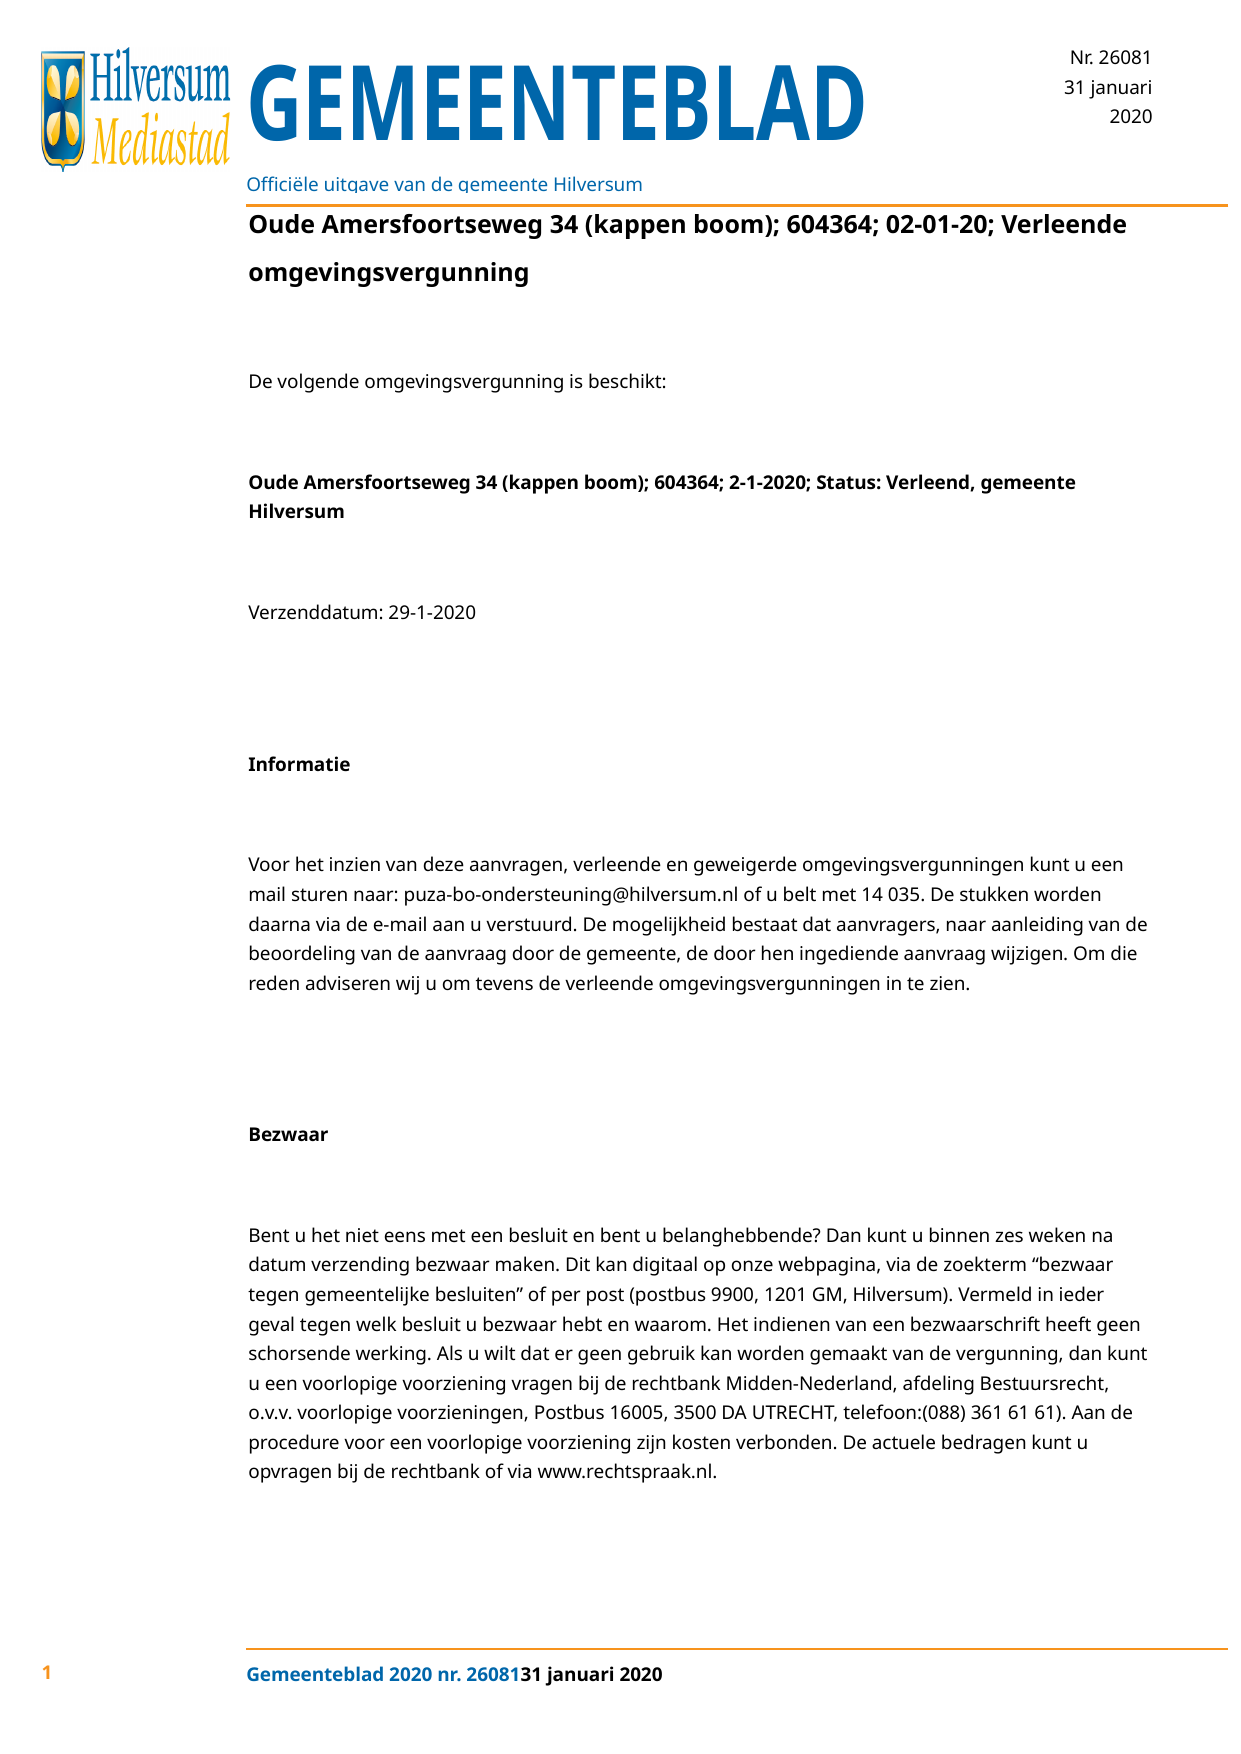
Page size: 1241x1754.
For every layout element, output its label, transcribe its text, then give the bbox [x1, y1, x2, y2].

text Verzenddatum: 29-1-2020 [248, 599, 1152, 625]
text De volgende omgevingsvergunning is beschikt: [248, 368, 1152, 394]
text Bent u het niet eens met een besluit en bent u belanghebbende? Dan kunt u binnen zes weken na datum verzending bezwaar maken. Dit kan digitaal op onze webpagina, via de zoekterm “bezwaar tegen gemeentelijke besluiten” of per post (postbus 9900, 1201 GM, Hilversum). Vermeld in ieder geval tegen welk besluit u bezwaar hebt en waarom. Het indienen van een bezwaarschrift heeft geen schorsende werking. Als u wilt dat er geen gebruik kan worden gemaakt van de vergunning, dan kunt u een voorlopige voorziening vragen bij de rechtbank Midden-Nederland, afdeling Bestuursrecht, o.v.v. voorlopige voorzieningen, Postbus 16005, 3500 DA UTRECHT, telefoon:(088) 361 61 61). Aan de procedure voor een voorlopige voorziening zijn kosten verbonden. De actuele bedragen kunt u opvragen bij de rechtbank of via www.rechtspraak.nl. [248, 1222, 1152, 1484]
text Oude Amersfoortseweg 34 (kappen boom); 604364; 2-1-2020; Status: Verleend, gemeente Hilversum [248, 469, 1152, 524]
text Voor het inzien van deze aanvragen, verleende en geweigerde omgevingsvergunningen kunt u een mail sturen naar: puza-bo-ondersteuning@hilversum.nl of u belt met 14 035. De stukken worden daarna via de e-mail aan u verstuurd. De mogelijkheid bestaat dat aanvragers, naar aanleiding van de beoordeling van de aanvraag door de gemeente, de door hen ingediende aanvraag wijzigen. Om die reden adviseren wij u om tevens de verleende omgevingsvergunningen in te zien. [248, 852, 1152, 996]
text Oude Amersfoortseweg 34 (kappen boom); 604364; 02-01-20; Verleende omgevingsvergunning [248, 207, 1152, 288]
text Informatie [248, 751, 1152, 777]
text Bezwaar [248, 1121, 1152, 1147]
picture [41, 47, 231, 172]
